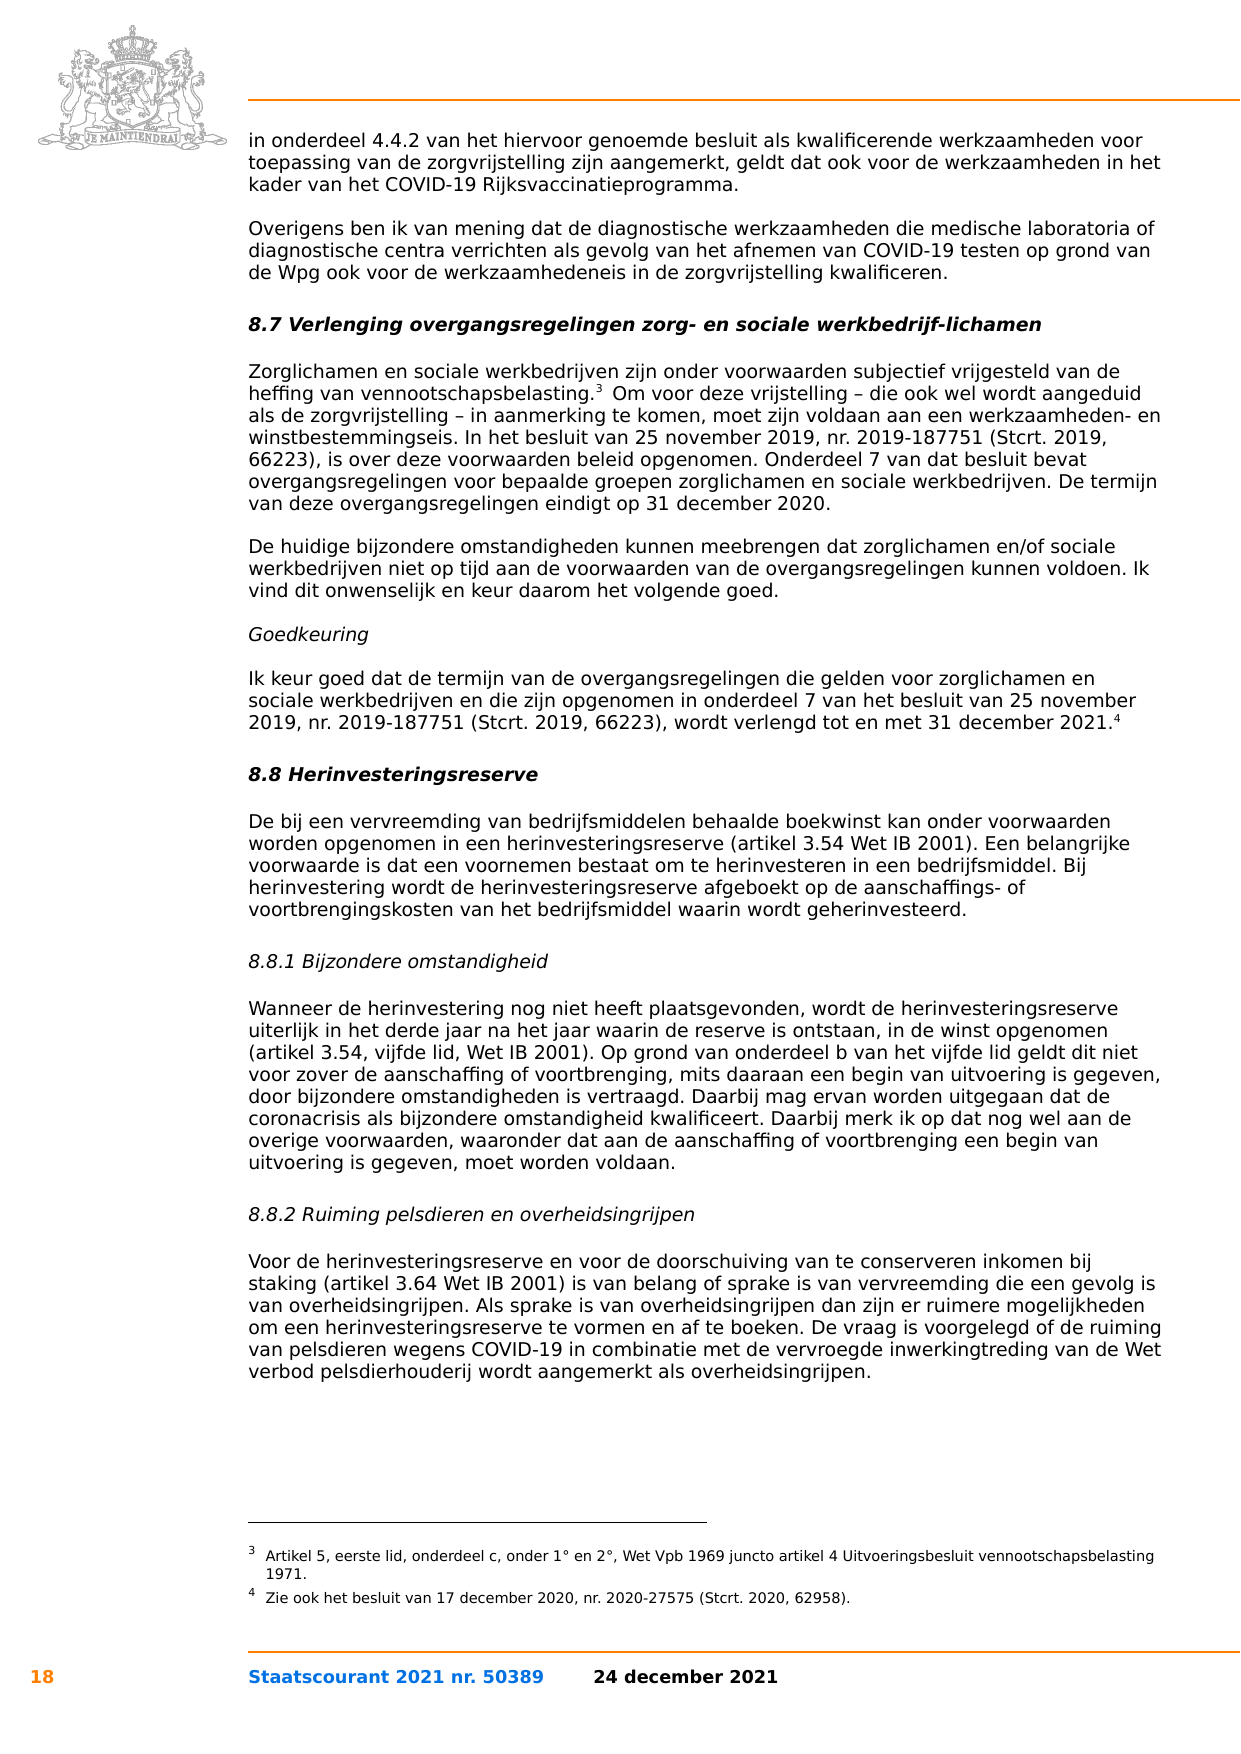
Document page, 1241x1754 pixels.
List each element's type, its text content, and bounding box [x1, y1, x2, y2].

subtitle 8.8 Herinvesteringsreserve [248, 764, 1163, 786]
text Artikel 5, eerste lid, onderdeel c, onder 1° en 2°, Wet Vpb 1969 juncto artikel 4 Uitvoeringsbesluit vennootschapsbelasting 1971. [248, 1544, 1163, 1583]
text Ik keur goed dat de termijn van de overgangsregelingen die gelden voor zorglichamen en sociale werkbedrijven en die zijn opgenomen in onderdeel 7 van het besluit van 25 november 2019, nr. 2019-187751 (Stcrt. 2019, 66223), wordt verlengd tot en met 31 december 2021. [248, 668, 1163, 734]
text in onderdeel 4.4.2 van het hiervoor genoemde besluit als kwalificerende werkzaamheden voor toepassing van de zorgvrijstelling zijn aangemerkt, geldt dat ook voor de werkzaamheden in het kader van het COVID-19 Rijksvaccinatieprogramma. [248, 130, 1163, 196]
text Wanneer de herinvestering nog niet heeft plaatsgevonden, wordt de herinvesteringsreserve uiterlijk in het derde jaar na het jaar waarin de reserve is ontstaan, in de winst opgenomen (artikel 3.54, vijfde lid, Wet IB 2001). Op grond van onderdeel b van het vijfde lid geldt dit niet voor zover de aanschaffing of voortbrenging, mits daaraan een begin van uitvoering is gegeven, door bijzondere omstandigheden is vertraagd. Daarbij mag ervan worden uitgegaan dat de coronacrisis als bijzondere omstandigheid kwalificeert. Daarbij merk ik op dat nog wel aan de overige voorwaarden, waaronder dat aan de aanschaffing of voortbrenging een begin van uitvoering is gegeven, moet worden voldaan. [248, 998, 1163, 1174]
subtitle Goedkeuring [248, 624, 1163, 646]
text Voor de herinvesteringsreserve en voor de doorschuiving van te conserveren inkomen bij staking (artikel 3.64 Wet IB 2001) is van belang of sprake is van vervreemding die een gevolg is van overheidsingrijpen. Als sprake is van overheidsingrijpen dan zijn er ruimere mogelijkheden om een herinvesteringsreserve te vormen en af te boeken. De vraag is voorgelegd of de ruiming van pelsdieren wegens COVID-19 in combinatie met de vervroegde inwerkingtreding van de Wet verbod pelsdierhouderij wordt aangemerkt als overheidsingrijpen. [248, 1251, 1163, 1382]
subtitle 8.8.1 Bijzondere omstandigheid [248, 951, 1163, 973]
subtitle 8.7 Verlenging overgangsregelingen zorg- en sociale werkbedrijf-lichamen [248, 314, 1163, 336]
subtitle 8.8.2 Ruiming pelsdieren en overheidsingrijpen [248, 1204, 1163, 1226]
text De bij een vervreemding van bedrijfsmiddelen behaalde boekwinst kan onder voorwaarden worden opgenomen in een herinvesteringsreserve (artikel 3.54 Wet IB 2001). Een belangrijke voorwaarde is dat een voornemen bestaat om te herinvesteren in een bedrijfsmiddel. Bij herinvestering wordt de herinvesteringsreserve afgeboekt op de aanschaffings- of voortbrengingskosten van het bedrijfsmiddel waarin wordt geherinvesteerd. [248, 811, 1163, 921]
text Zie ook het besluit van 17 december 2020, nr. 2020-27575 (Stcrt. 2020, 62958). [248, 1586, 1163, 1608]
text Overigens ben ik van mening dat de diagnostische werkzaamheden die medische laboratoria of diagnostische centra verrichten als gevolg van het afnemen van COVID-19 testen op grond van de Wpg ook voor de werkzaamhedeneis in de zorgvrijstelling kwalificeren. [248, 218, 1163, 284]
text De huidige bijzondere omstandigheden kunnen meebrengen dat zorglichamen en/of sociale werkbedrijven niet op tijd aan de voorwaarden van de overgangsregelingen kunnen voldoen. Ik vind dit onwenselijk en keur daarom het volgende goed. [248, 536, 1163, 602]
text Zorglichamen en sociale werkbedrijven zijn onder voorwaarden subjectief vrijgesteld van de heffing van vennootschapsbelasting. Om voor deze vrijstelling – die ook wel wordt aangeduid als de zorgvrijstelling – in aanmerking te komen, moet zijn voldaan aan een werkzaamheden- en winstbestemmingseis. In het besluit van 25 november 2019, nr. 2019-187751 (Stcrt. 2019, 66223), is over deze voorwaarden beleid opgenomen. Onderdeel 7 van dat besluit bevat overgangsregelingen voor bepaalde groepen zorglichamen en sociale werkbedrijven. De termijn van deze overgangsregelingen eindigt op 31 december 2020. [248, 361, 1163, 514]
picture [38, 25, 227, 150]
